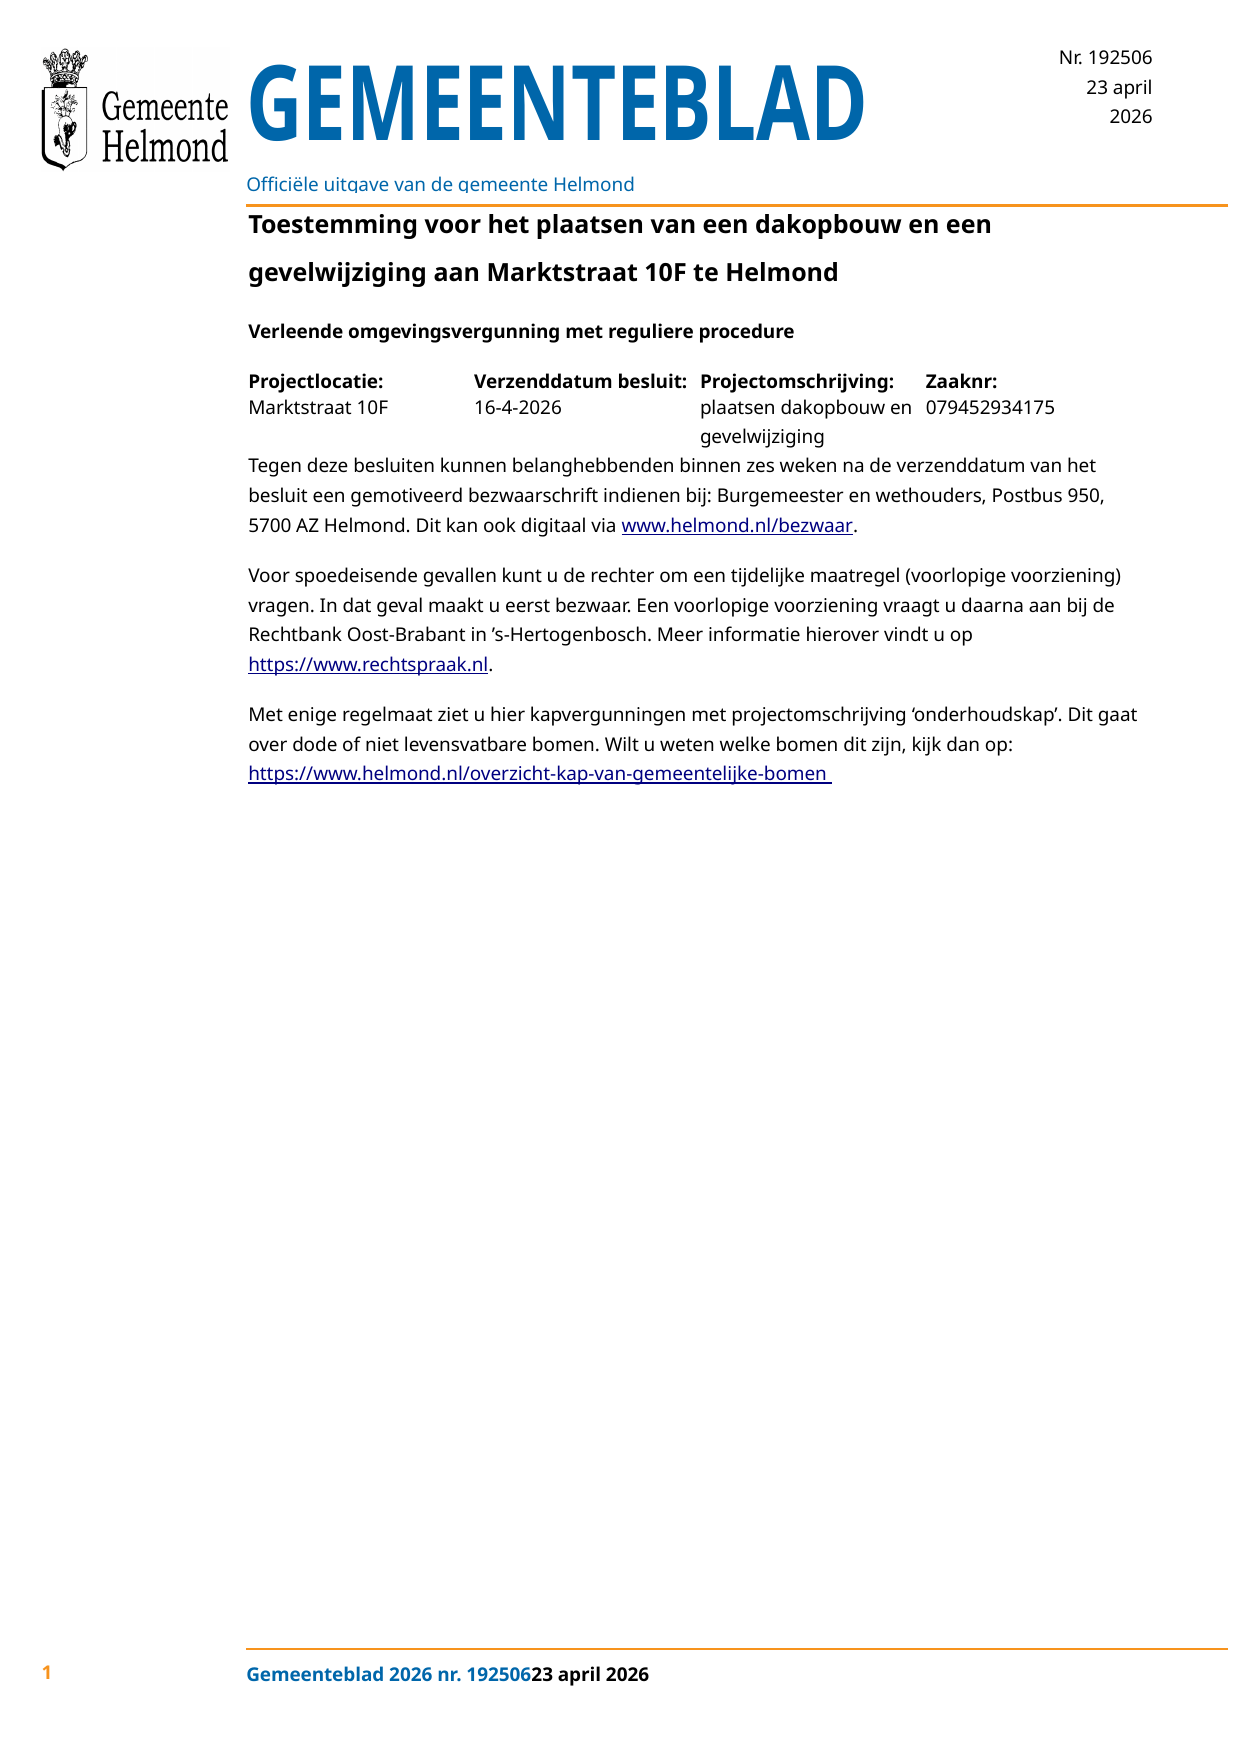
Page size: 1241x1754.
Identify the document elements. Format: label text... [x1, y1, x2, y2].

table_header Zaaknr: [926, 369, 1152, 394]
table_header Verzenddatum besluit: [474, 369, 700, 394]
table_cell Marktstraat 10F [248, 394, 474, 449]
picture [41, 47, 231, 172]
table_header Projectomschrijving: [700, 369, 926, 394]
text Verleende omgevingsvergunning met reguliere procedure [248, 318, 1152, 344]
table_cell 16-4-2026 [474, 394, 700, 449]
table_header Projectlocatie: [248, 369, 474, 394]
table_cell plaatsen dakopbouw en gevelwijziging [700, 394, 926, 449]
table_cell 079452934175 [926, 394, 1152, 449]
text Met enige regelmaat ziet u hier kapvergunningen met projectomschrijving ‘onderhoudskap’. Dit gaat over dode of niet levensvatbare bomen. Wilt u weten welke bomen dit zijn, kijk dan op: https://www.helmond.nl/overzicht-kap-van-gemeentelijke-bomen [248, 701, 1152, 786]
text Toestemming voor het plaatsen van een dakopbouw en een gevelwijziging aan Marktstraat 10F te Helmond [248, 207, 1152, 288]
text Voor spoedeisende gevallen kunt u de rechter om een tijdelijke maatregel (voorlopige voorziening) vragen. In dat geval maakt u eerst bezwaar. Een voorlopige voorziening vraagt u daarna aan bij de Rechtbank Oost-Brabant in ’s-Hertogenbosch. Meer informatie hierover vindt u op https://www.rechtspraak.nl. [248, 562, 1152, 677]
text Tegen deze besluiten kunnen belanghebbenden binnen zes weken na de verzenddatum van het besluit een gemotiveerd bezwaarschrift indienen bij: Burgemeester en wethouders, Postbus 950, 5700 AZ Helmond. Dit kan ook digitaal via www.helmond.nl/bezwaar. [248, 453, 1152, 538]
